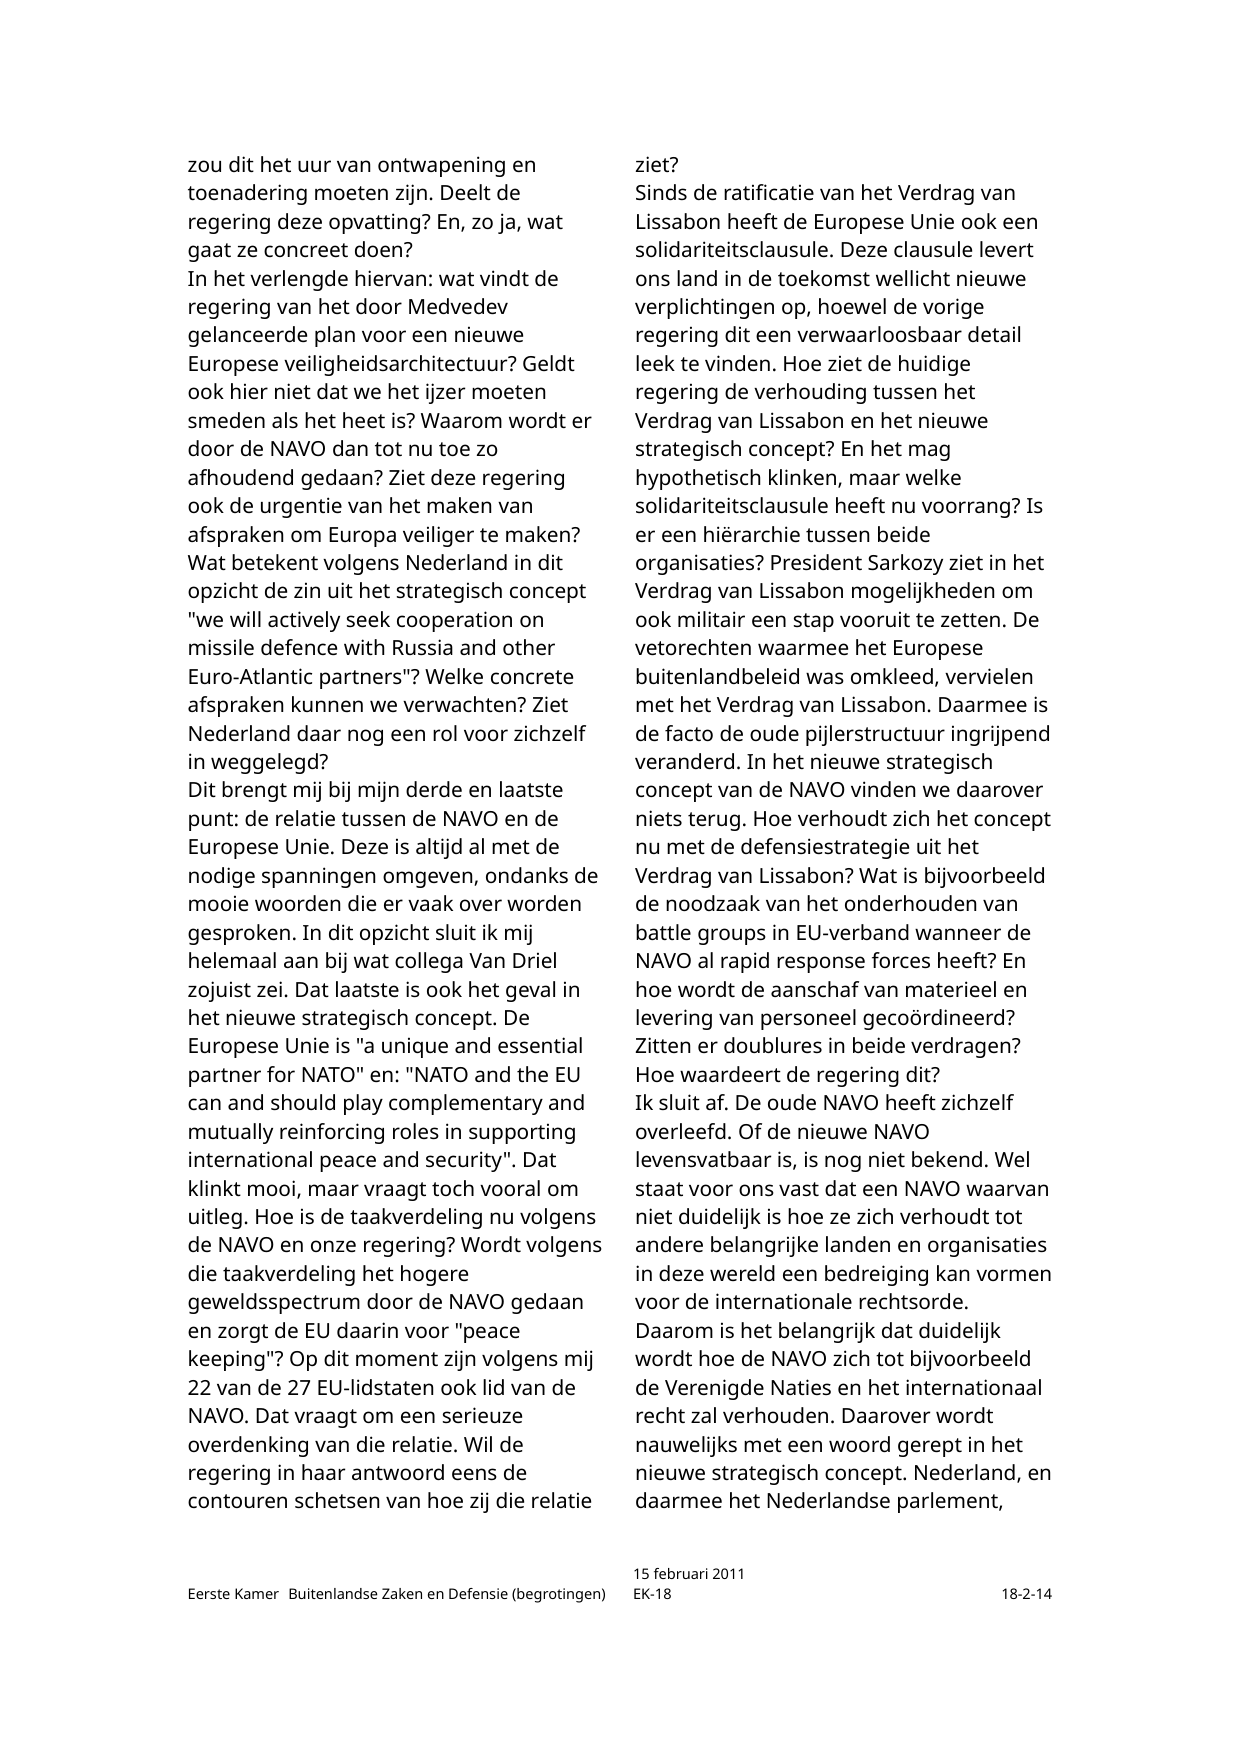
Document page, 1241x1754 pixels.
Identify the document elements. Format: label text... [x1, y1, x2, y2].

text Dit brengt mij bij mijn derde en laatste punt: de relatie tussen de NAVO en de Europese Unie. Deze is altijd al met de nodige spanningen omgeven, ondanks de mooie woorden die er vaak over worden gesproken. In dit opzicht sluit ik mij helemaal aan bij wat collega Van Driel zojuist zei. Dat laatste is ook het geval in het nieuwe strategisch concept. De Europese Unie is "a unique and essential partner for NATO" en: "NATO and the EU can and should play complementary and mutually reinforcing roles in supporting international peace and security". Dat klinkt mooi, maar vraagt toch vooral om uitleg. Hoe is de taakverdeling nu volgens de NAVO en onze regering? Wordt volgens die taakverdeling het hogere geweldsspectrum door de NAVO gedaan en zorgt de EU daarin voor "peace keeping"? Op dit moment zijn volgens mij 22 van de 27 EU-lidstaten ook lid van de NAVO. Dat vraagt om een serieuze overdenking van die relatie. Wil de regering in haar antwoord eens de contouren schetsen van hoe zij die relatie [187, 776, 605, 1515]
text Ik sluit af. De oude NAVO heeft zichzelf overleefd. Of de nieuwe NAVO levensvatbaar is, is nog niet bekend. Wel staat voor ons vast dat een NAVO waarvan niet duidelijk is hoe ze zich verhoudt tot andere belangrijke landen en organisaties in deze wereld een bedreiging kan vormen voor de internationale rechtsorde. Daarom is het belangrijk dat duidelijk wordt hoe de NAVO zich tot bijvoorbeeld de Verenigde Naties en het internationaal recht zal verhouden. Daarover wordt nauwelijks met een woord gerept in het nieuwe strategisch concept. Nederland, en daarmee het Nederlandse parlement, [635, 1088, 1053, 1515]
text In het verlengde hiervan: wat vindt de regering van het door Medvedev gelanceerde plan voor een nieuwe Europese veiligheidsarchitectuur? Geldt ook hier niet dat we het ijzer moeten smeden als het heet is? Waarom wordt er door de NAVO dan tot nu toe zo afhoudend gedaan? Ziet deze regering ook de urgentie van het maken van afspraken om Europa veiliger te maken? Wat betekent volgens Nederland in dit opzicht de zin uit het strategisch concept "we will actively seek cooperation on missile defence with Russia and other Euro-Atlantic partners"? Welke concrete afspraken kunnen we verwachten? Ziet Nederland daar nog een rol voor zichzelf in weggelegd? [187, 264, 605, 776]
text zou dit het uur van ontwapening en toenadering moeten zijn. Deelt de regering deze opvatting? En, zo ja, wat gaat ze concreet doen? [187, 150, 605, 264]
text Sinds de ratificatie van het Verdrag van Lissabon heeft de Europese Unie ook een solidariteitsclausule. Deze clausule levert ons land in de toekomst wellicht nieuwe verplichtingen op, hoewel de vorige regering dit een verwaarloosbaar detail leek te vinden. Hoe ziet de huidige regering de verhouding tussen het Verdrag van Lissabon en het nieuwe strategisch concept? En het mag hypothetisch klinken, maar welke solidariteitsclausule heeft nu voorrang? Is er een hiërarchie tussen beide organisaties? President Sarkozy ziet in het Verdrag van Lissabon mogelijkheden om ook militair een stap vooruit te zetten. De vetorechten waarmee het Europese buitenlandbeleid was omkleed, vervielen met het Verdrag van Lissabon. Daarmee is de facto de oude pijlerstructuur ingrijpend veranderd. In het nieuwe strategisch concept van de NAVO vinden we daarover niets terug. Hoe verhoudt zich het concept nu met de defensiestrategie uit het Verdrag van Lissabon? Wat is bijvoorbeeld de noodzaak van het onderhouden van battle groups in EU-verband wanneer de NAVO al rapid response forces heeft? En hoe wordt de aanschaf van materieel en levering van personeel gecoördineerd? Zitten er doublures in beide verdragen? Hoe waardeert de regering dit? [635, 178, 1053, 1088]
text ziet? [635, 150, 1053, 178]
